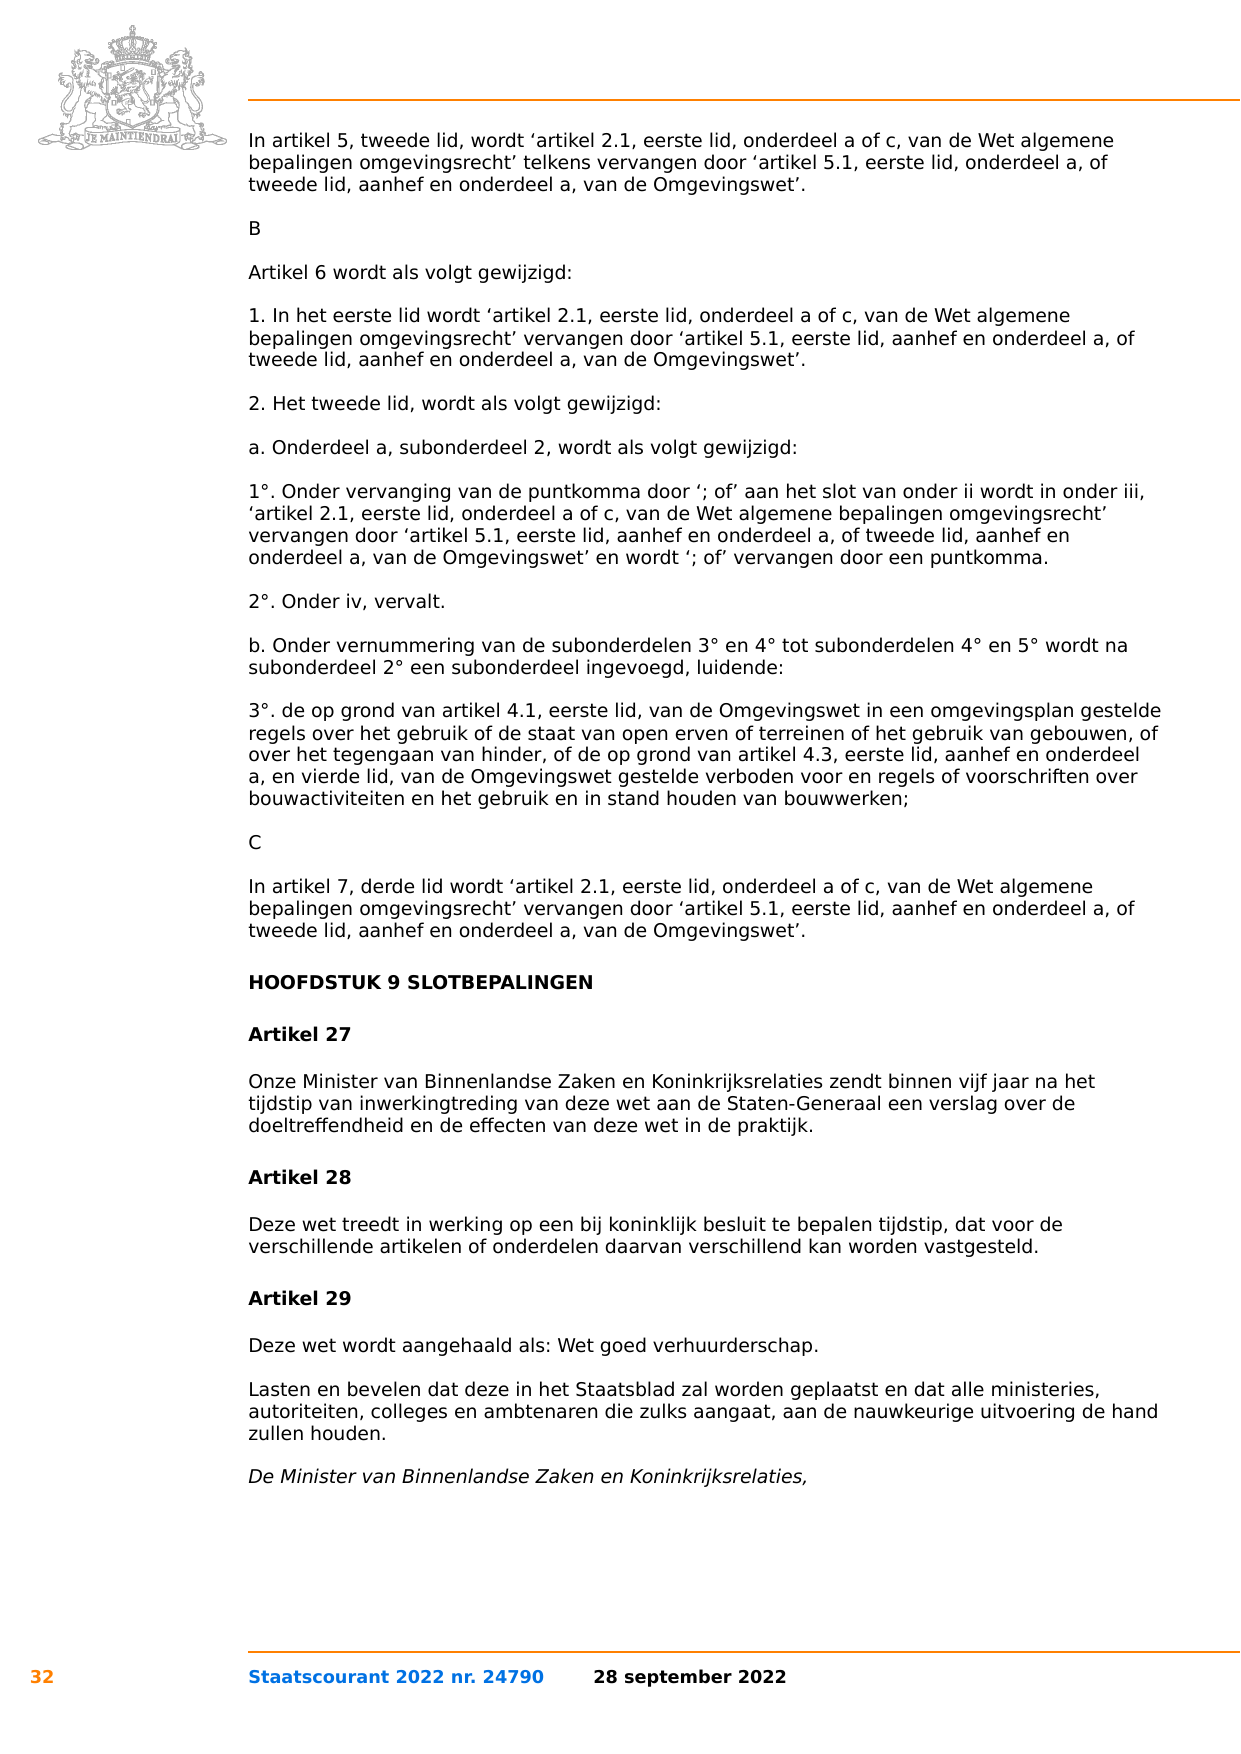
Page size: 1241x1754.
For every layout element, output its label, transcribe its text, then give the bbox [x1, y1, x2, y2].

text 1. In het eerste lid wordt ‘artikel 2.1, eerste lid, onderdeel a of c, van de Wet algemene bepalingen omgevingsrecht’ vervangen door ‘artikel 5.1, eerste lid, aanhef en onderdeel a, of tweede lid, aanhef en onderdeel a, van de Omgevingswet’. [248, 305, 1163, 371]
text In artikel 5, tweede lid, wordt ‘artikel 2.1, eerste lid, onderdeel a of c, van de Wet algemene bepalingen omgevingsrecht’ telkens vervangen door ‘artikel 5.1, eerste lid, onderdeel a, of tweede lid, aanhef en onderdeel a, van de Omgevingswet’. [248, 130, 1163, 196]
text a. Onderdeel a, subonderdeel 2, wordt als volgt gewijzigd: [248, 437, 1163, 459]
text 3°. de op grond van artikel 4.1, eerste lid, van de Omgevingswet in een omgevingsplan gestelde regels over het gebruik of de staat van open erven of terreinen of het gebruik van gebouwen, of over het tegengaan van hinder, of de op grond van artikel 4.3, eerste lid, aanhef en onderdeel a, en vierde lid, van de Omgevingswet gestelde verboden voor en regels of voorschriften over bouwactiviteiten en het gebruik en in stand houden van bouwwerken; [248, 700, 1163, 810]
text 1°. Onder vervanging van de puntkomma door ‘; of’ aan het slot van onder ii wordt in onder iii, ‘artikel 2.1, eerste lid, onderdeel a of c, van de Wet algemene bepalingen omgevingsrecht’ vervangen door ‘artikel 5.1, eerste lid, aanhef en onderdeel a, of tweede lid, aanhef en onderdeel a, van de Omgevingswet’ en wordt ‘; of’ vervangen door een puntkomma. [248, 481, 1163, 569]
text b. Onder vernummering van de subonderdelen 3° en 4° tot subonderdelen 4° en 5° wordt na subonderdeel 2° een subonderdeel ingevoegd, luidende: [248, 634, 1163, 678]
subtitle Artikel 27 [248, 1024, 1163, 1046]
subtitle HOOFDSTUK 9 SLOTBEPALINGEN [248, 972, 1163, 994]
text Deze wet wordt aangehaald als: Wet goed verhuurderschap. [248, 1335, 1163, 1357]
text Deze wet treedt in werking op een bij koninklijk besluit te bepalen tijdstip, dat voor de verschillende artikelen of onderdelen daarvan verschillend kan worden vastgesteld. [248, 1214, 1163, 1258]
subtitle Artikel 28 [248, 1167, 1163, 1189]
text 2°. Onder iv, vervalt. [248, 591, 1163, 613]
picture [38, 25, 227, 150]
text Lasten en bevelen dat deze in het Staatsblad zal worden geplaatst en dat alle ministeries, autoriteiten, colleges en ambtenaren die zulks aangaat, aan de nauwkeurige uitvoering de hand zullen houden. [248, 1379, 1163, 1444]
text B [248, 218, 1163, 240]
text In artikel 7, derde lid wordt ‘artikel 2.1, eerste lid, onderdeel a of c, van de Wet algemene bepalingen omgevingsrecht’ vervangen door ‘artikel 5.1, eerste lid, aanhef en onderdeel a, of tweede lid, aanhef en onderdeel a, van de Omgevingswet’. [248, 876, 1163, 942]
text Onze Minister van Binnenlandse Zaken en Koninkrijksrelaties zendt binnen vijf jaar na het tijdstip van inwerkingtreding van deze wet aan de Staten-Generaal een verslag over de doeltreffendheid en de effecten van deze wet in de praktijk. [248, 1071, 1163, 1137]
text De Minister van Binnenlandse Zaken en Koninkrijksrelaties, [248, 1466, 1163, 1488]
text 2. Het tweede lid, wordt als volgt gewijzigd: [248, 393, 1163, 415]
text C [248, 832, 1163, 854]
text Artikel 6 wordt als volgt gewijzigd: [248, 262, 1163, 283]
subtitle Artikel 29 [248, 1288, 1163, 1310]
